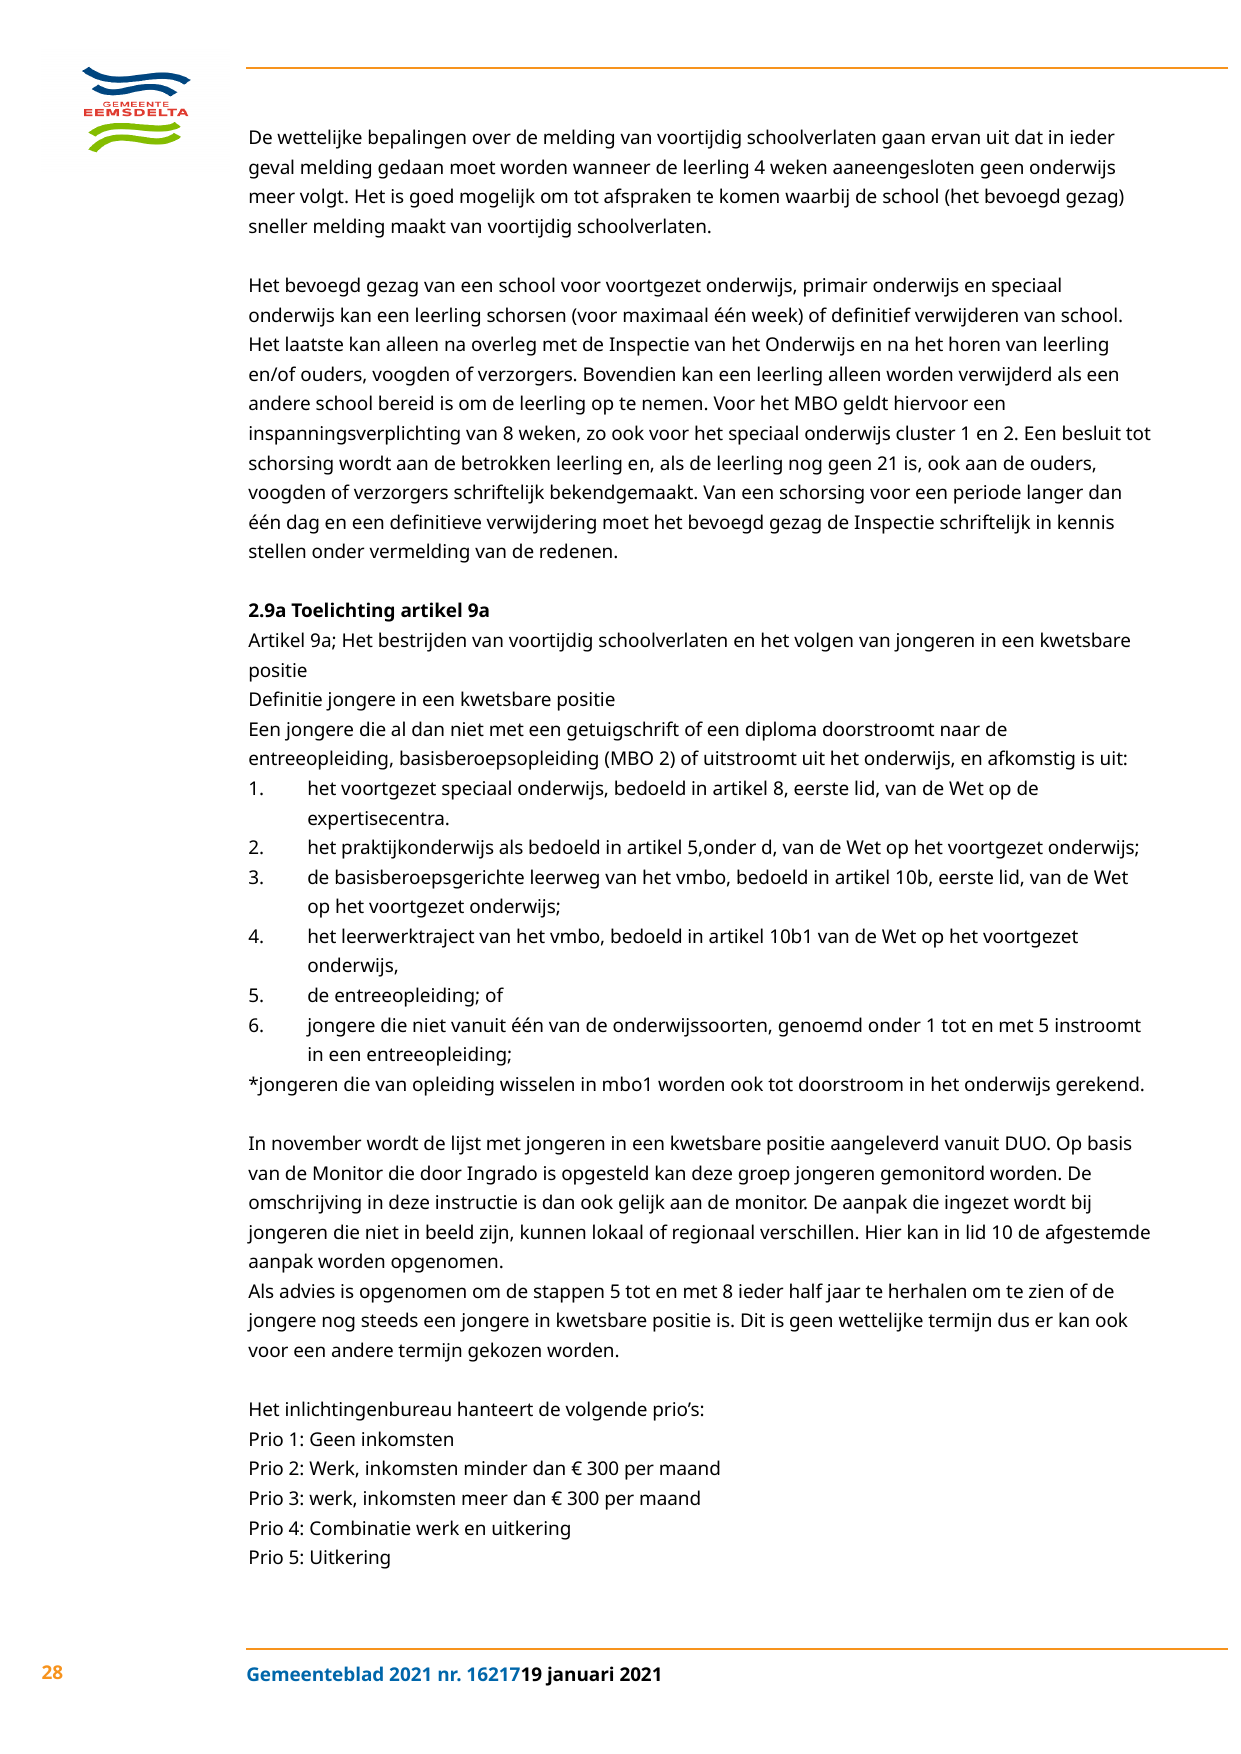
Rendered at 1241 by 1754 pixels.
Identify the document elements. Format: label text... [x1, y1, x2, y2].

list het praktijkonderwijs als bedoeld in artikel 5,onder d, van de Wet op het voortgezet onderwijs; [248, 834, 1152, 860]
list het leerwerktraject van het vmbo, bedoeld in artikel 10b1 van de Wet op het voortgezet onderwijs, [248, 923, 1152, 978]
text Het inlichtingenbureau hanteert de volgende prio’s: [248, 1396, 1152, 1422]
text Prio 2: Werk, inkomsten minder dan € 300 per maand [248, 1456, 1152, 1481]
text Als advies is opgenomen om de stappen 5 tot en met 8 ieder half jaar te herhalen om te zien of de jongere nog steeds een jongere in kwetsbare positie is. Dit is geen wettelijke termijn dus er kan ook voor een andere termijn gekozen worden. [248, 1278, 1152, 1363]
list de entreeopleiding; of [248, 982, 1152, 1008]
text In november wordt de lijst met jongeren in een kwetsbare positie aangeleverd vanuit DUO. Op basis van de Monitor die door Ingrado is opgesteld kan deze groep jongeren gemonitord worden. De omschrijving in deze instructie is dan ook gelijk aan de monitor. De aanpak die ingezet wordt bij jongeren die niet in beeld zijn, kunnen lokaal of regionaal verschillen. Hier kan in lid 10 de afgestemde aanpak worden opgenomen. [248, 1130, 1152, 1274]
picture [41, 47, 231, 172]
text Prio 3: werk, inkomsten meer dan € 300 per maand [248, 1485, 1152, 1511]
text Een jongere die al dan niet met een getuigschrift of een diploma doorstroomt naar de entreeopleiding, basisberoepsopleiding (MBO 2) of uitstroomt uit het onderwijs, en afkomstig is uit: [248, 716, 1152, 771]
text 2.9a Toelichting artikel 9a [248, 598, 1152, 623]
list de basisberoepsgerichte leerweg van het vmbo, bedoeld in artikel 10b, eerste lid, van de Wet op het voortgezet onderwijs; [248, 864, 1152, 919]
text Prio 1: Geen inkomsten [248, 1426, 1152, 1452]
text Het bevoegd gezag van een school voor voortgezet onderwijs, primair onderwijs en speciaal onderwijs kan een leerling schorsen (voor maximaal één week) of definitief verwijderen van school. Het laatste kan alleen na overleg met de Inspectie van het Onderwijs en na het horen van leerling en/of ouders, voogden of verzorgers. Bovendien kan een leerling alleen worden verwijderd als een andere school bereid is om de leerling op te nemen. Voor het MBO geldt hiervoor een inspanningsverplichting van 8 weken, zo ook voor het speciaal onderwijs cluster 1 en 2. Een besluit tot schorsing wordt aan de betrokken leerling en, als de leerling nog geen 21 is, ook aan de ouders, voogden of verzorgers schriftelijk bekendgemaakt. Van een schorsing voor een periode langer dan één dag en een definitieve verwijdering moet het bevoegd gezag de Inspectie schriftelijk in kennis stellen onder vermelding van de redenen. [248, 272, 1152, 564]
text De wettelijke bepalingen over de melding van voortijdig schoolverlaten gaan ervan uit dat in ieder geval melding gedaan moet worden wanneer de leerling 4 weken aaneengesloten geen onderwijs meer volgt. Het is goed mogelijk om tot afspraken te komen waarbij de school (het bevoegd gezag) sneller melding maakt van voortijdig schoolverlaten. [248, 124, 1152, 239]
text *jongeren die van opleiding wisselen in mbo1 worden ook tot doorstroom in het onderwijs gerekend. [248, 1071, 1152, 1097]
text Prio 5: Uitkering [248, 1544, 1152, 1570]
list jongere die niet vanuit één van de onderwijssoorten, genoemd onder 1 tot en met 5 instroomt in een entreeopleiding; [248, 1012, 1152, 1067]
text Prio 4: Combinatie werk en uitkering [248, 1515, 1152, 1541]
text Definitie jongere in een kwetsbare positie [248, 686, 1152, 712]
list het voortgezet speciaal onderwijs, bedoeld in artikel 8, eerste lid, van de Wet op de expertisecentra. [248, 775, 1152, 831]
text Artikel 9a; Het bestrijden van voortijdig schoolverlaten en het volgen van jongeren in een kwetsbare positie [248, 627, 1152, 683]
